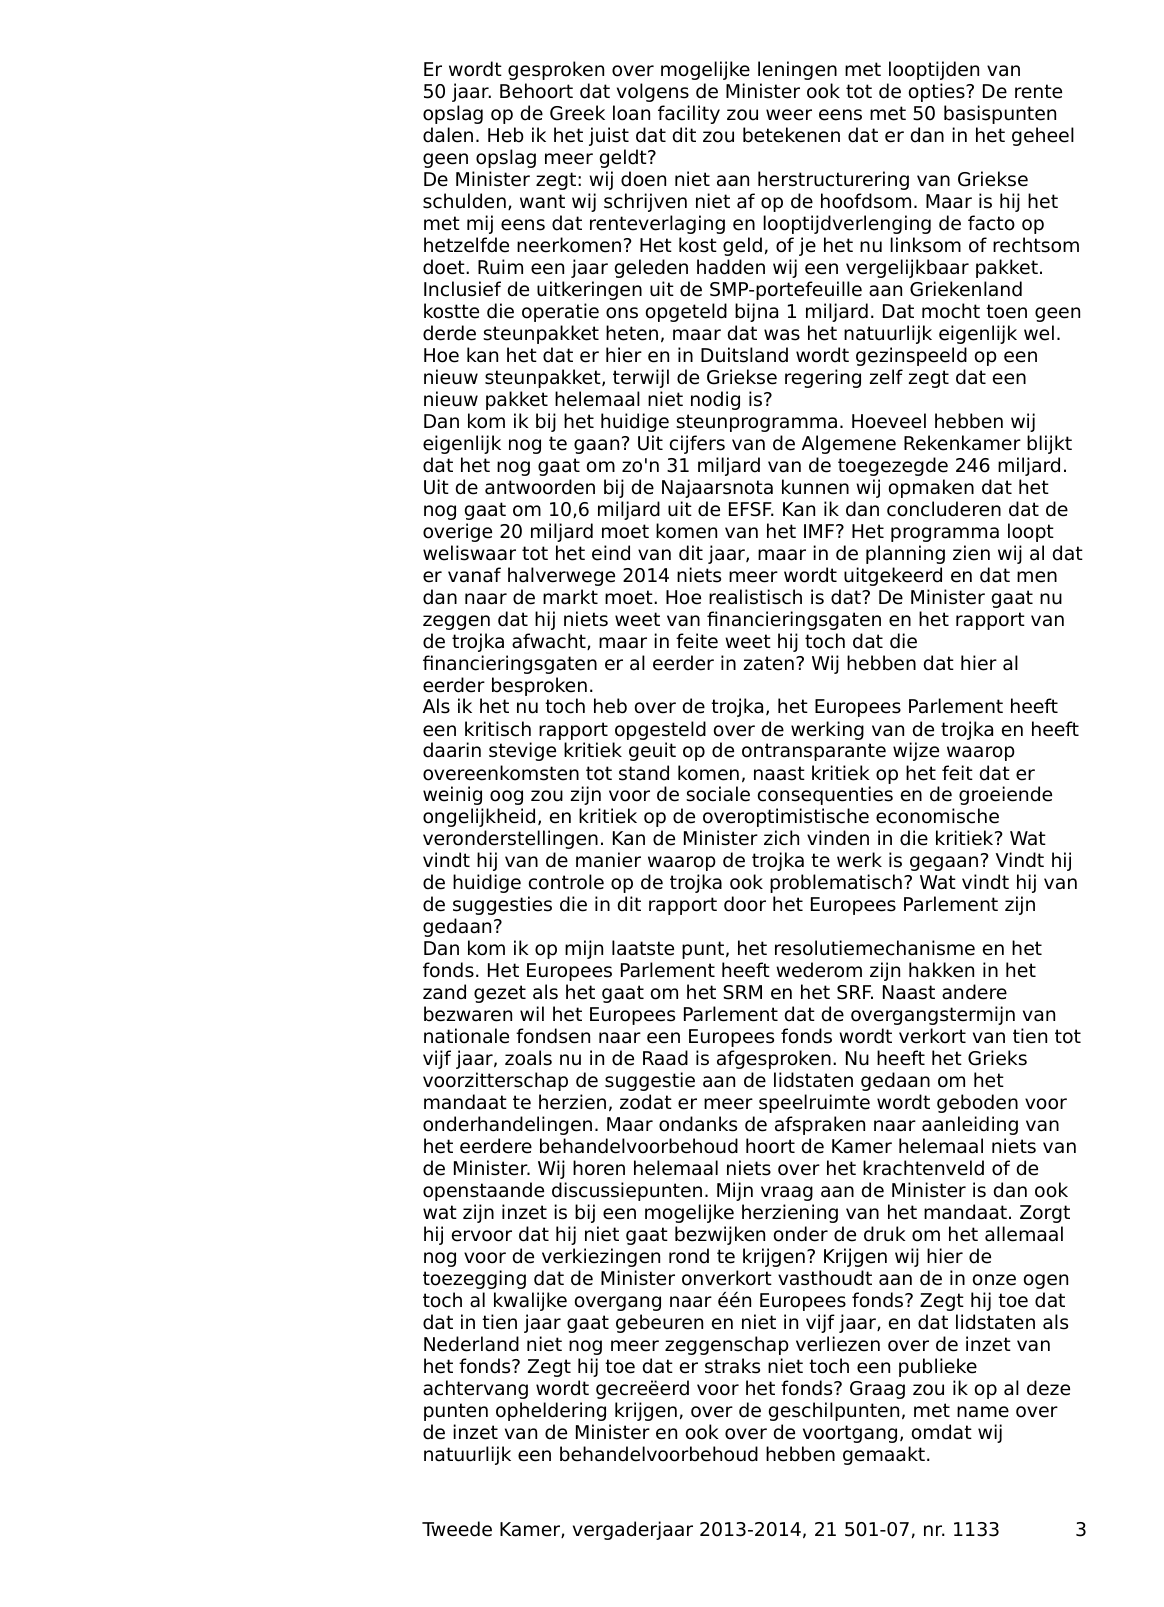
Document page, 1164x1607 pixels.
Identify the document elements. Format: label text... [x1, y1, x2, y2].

text Als ik het nu toch heb over de trojka, het Europees Parlement heeft een kritisch rapport opgesteld over de werking van de trojka en heeft daarin stevige kritiek geuit op de ontransparante wijze waarop overeenkomsten tot stand komen, naast kritiek op het feit dat er weinig oog zou zijn voor de sociale consequenties en de groeiende ongelijkheid, en kritiek op de overoptimistische economische veronderstellingen. Kan de Minister zich vinden in die kritiek? Wat vindt hij van de manier waarop de trojka te werk is gegaan? Vindt hij de huidige controle op de trojka ook problematisch? Wat vindt hij van de suggesties die in dit rapport door het Europees Parlement zijn gedaan? [422, 696, 1087, 938]
text Dan kom ik op mijn laatste punt, het resolutiemechanisme en het fonds. Het Europees Parlement heeft wederom zijn hakken in het zand gezet als het gaat om het SRM en het SRF. Naast andere bezwaren wil het Europees Parlement dat de overgangstermijn van nationale fondsen naar een Europees fonds wordt verkort van tien tot vijf jaar, zoals nu in de Raad is afgesproken. Nu heeft het Grieks voorzitterschap de suggestie aan de lidstaten gedaan om het mandaat te herzien, zodat er meer speelruimte wordt geboden voor onderhandelingen. Maar ondanks de afspraken naar aanleiding van het eerdere behandelvoorbehoud hoort de Kamer helemaal niets van de Minister. Wij horen helemaal niets over het krachtenveld of de openstaande discussiepunten. Mijn vraag aan de Minister is dan ook wat zijn inzet is bij een mogelijke herziening van het mandaat. Zorgt hij ervoor dat hij niet gaat bezwijken onder de druk om het allemaal nog voor de verkiezingen rond te krijgen? Krijgen wij hier de toezegging dat de Minister onverkort vasthoudt aan de in onze ogen toch al kwalijke overgang naar één Europees fonds? Zegt hij toe dat dat in tien jaar gaat gebeuren en niet in vijf jaar, en dat lidstaten als Nederland niet nog meer zeggenschap verliezen over de inzet van het fonds? Zegt hij toe dat er straks niet toch een publieke achtervang wordt gecreëerd voor het fonds? Graag zou ik op al deze punten opheldering krijgen, over de geschilpunten, met name over de inzet van de Minister en ook over de voortgang, omdat wij natuurlijk een behandelvoorbehoud hebben gemaakt. [422, 938, 1087, 1466]
text De Minister zegt: wij doen niet aan herstructurering van Griekse schulden, want wij schrijven niet af op de hoofdsom. Maar is hij het met mij eens dat renteverlaging en looptijdverlenging de facto op hetzelfde neerkomen? Het kost geld, of je het nu linksom of rechtsom doet. Ruim een jaar geleden hadden wij een vergelijkbaar pakket. Inclusief de uitkeringen uit de SMP-portefeuille aan Griekenland kostte die operatie ons opgeteld bijna 1 miljard. Dat mocht toen geen derde steunpakket heten, maar dat was het natuurlijk eigenlijk wel. Hoe kan het dat er hier en in Duitsland wordt gezinspeeld op een nieuw steunpakket, terwijl de Griekse regering zelf zegt dat een nieuw pakket helemaal niet nodig is? [422, 169, 1087, 411]
text Dan kom ik bij het huidige steunprogramma. Hoeveel hebben wij eigenlijk nog te gaan? Uit cijfers van de Algemene Rekenkamer blijkt dat het nog gaat om zo'n 31 miljard van de toegezegde 246 miljard. Uit de antwoorden bij de Najaarsnota kunnen wij opmaken dat het nog gaat om 10,6 miljard uit de EFSF. Kan ik dan concluderen dat de overige 20 miljard moet komen van het IMF? Het programma loopt weliswaar tot het eind van dit jaar, maar in de planning zien wij al dat er vanaf halverwege 2014 niets meer wordt uitgekeerd en dat men dan naar de markt moet. Hoe realistisch is dat? De Minister gaat nu zeggen dat hij niets weet van financieringsgaten en het rapport van de trojka afwacht, maar in feite weet hij toch dat die financieringsgaten er al eerder in zaten? Wij hebben dat hier al eerder besproken. [422, 411, 1087, 696]
text Er wordt gesproken over mogelijke leningen met looptijden van 50 jaar. Behoort dat volgens de Minister ook tot de opties? De rente opslag op de Greek loan facility zou weer eens met 50 basispunten dalen. Heb ik het juist dat dit zou betekenen dat er dan in het geheel geen opslag meer geldt? [422, 59, 1087, 169]
